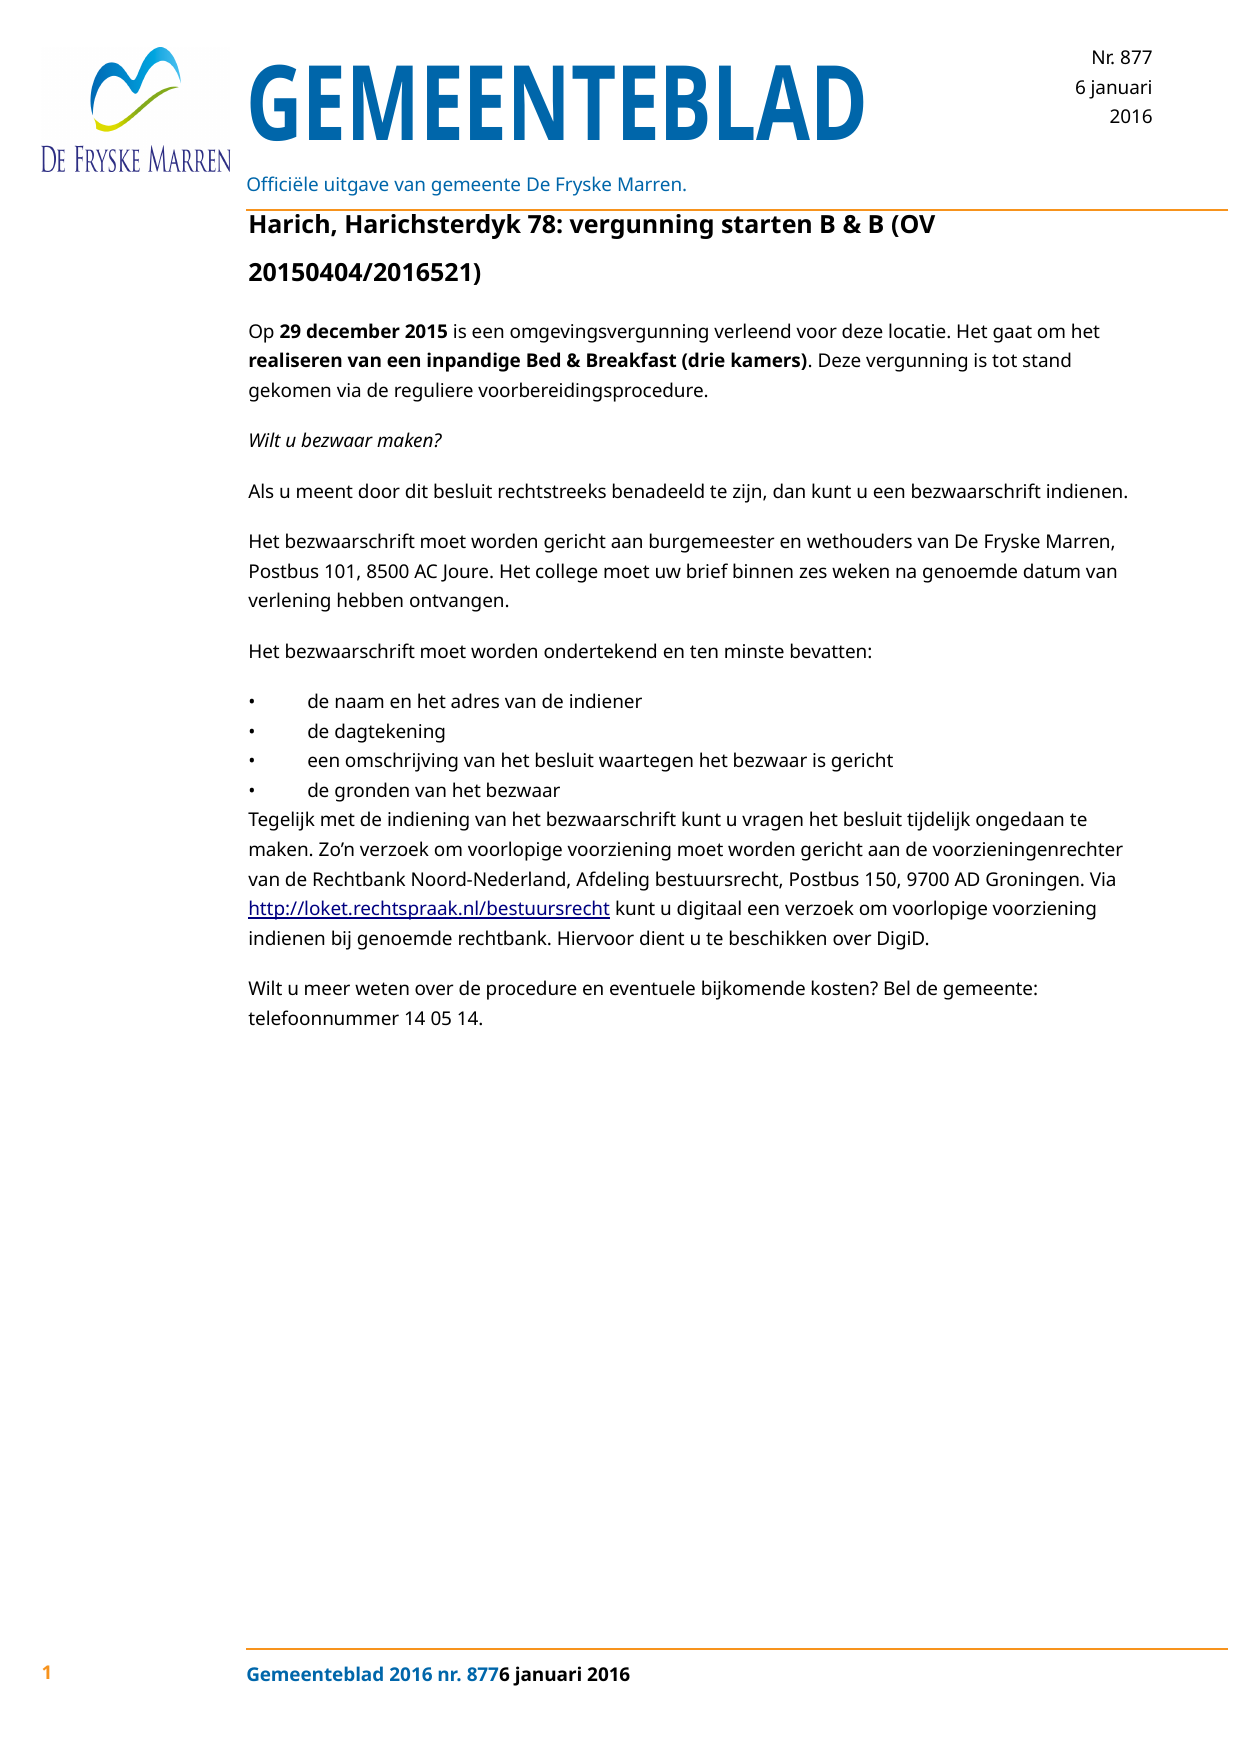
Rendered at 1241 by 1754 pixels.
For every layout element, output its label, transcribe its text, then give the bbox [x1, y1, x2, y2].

text Op 29 december 2015 is een omgevingsvergunning verleend voor deze locatie. Het gaat om het realiseren van een inpandige Bed & Breakfast (drie kamers). Deze vergunning is tot stand gekomen via de reguliere voorbereidingsprocedure. [248, 318, 1152, 403]
list een omschrijving van het besluit waartegen het bezwaar is gericht [248, 747, 1152, 773]
text Wilt u bezwaar maken? [248, 427, 1152, 453]
list de gronden van het bezwaar [248, 777, 1152, 803]
picture [41, 47, 231, 172]
text Het bezwaarschrift moet worden ondertekend en ten minste bevatten: [248, 638, 1152, 664]
text Wilt u meer weten over de procedure en eventuele bijkomende kosten? Bel de gemeente: telefoonnummer 14 05 14. [248, 975, 1152, 1031]
text Het bezwaarschrift moet worden gericht aan burgemeester en wethouders van De Fryske Marren, Postbus 101, 8500 AC Joure. Het college moet uw brief binnen zes weken na genoemde datum van verlening hebben ontvangen. [248, 528, 1152, 613]
list de naam en het adres van de indiener [248, 688, 1152, 714]
text Als u meent door dit besluit rechtstreeks benadeeld te zijn, dan kunt u een bezwaarschrift indienen. [248, 478, 1152, 504]
text Tegelijk met de indiening van het bezwaarschrift kunt u vragen het besluit tijdelijk ongedaan te maken. Zo’n verzoek om voorlopige voorziening moet worden gericht aan de voorzieningenrechter van de Rechtbank Noord-Nederland, Afdeling bestuursrecht, Postbus 150, 9700 AD Groningen. Via http://loket.rechtspraak.nl/bestuursrecht kunt u digitaal een verzoek om voorlopige voorziening indienen bij genoemde rechtbank. Hiervoor dient u te beschikken over DigiD. [248, 807, 1152, 951]
list de dagtekening [248, 718, 1152, 744]
text Harich, Harichsterdyk 78: vergunning starten B & B (OV 20150404/2016521) [248, 211, 1152, 288]
